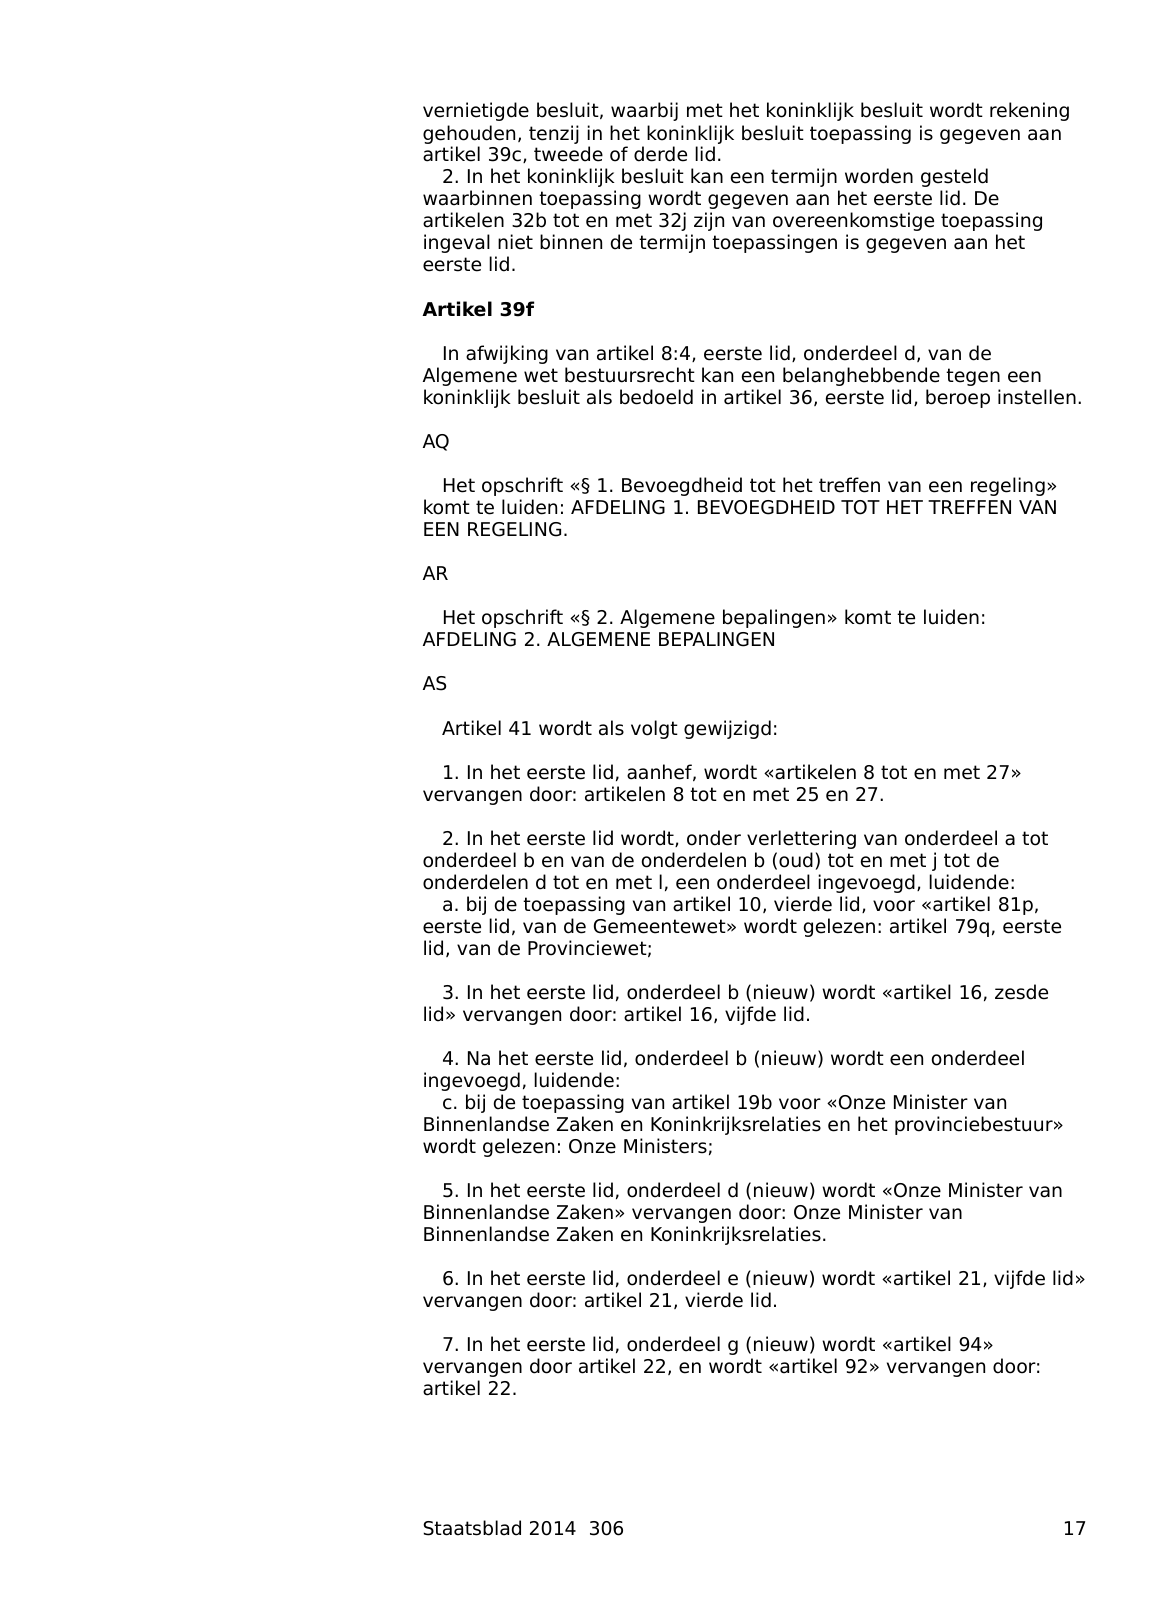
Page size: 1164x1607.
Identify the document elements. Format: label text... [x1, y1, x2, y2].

text AR [422, 563, 1087, 585]
text 1. In het eerste lid, aanhef, wordt «artikelen 8 tot en met 27» vervangen door: artikelen 8 tot en met 25 en 27. [422, 762, 1087, 806]
subtitle Artikel 39f [422, 298, 1087, 320]
text 6. In het eerste lid, onderdeel e (nieuw) wordt «artikel 21, vijfde lid» vervangen door: artikel 21, vierde lid. [422, 1268, 1087, 1312]
text 4. Na het eerste lid, onderdeel b (nieuw) wordt een onderdeel ingevoegd, luidende: [422, 1048, 1087, 1092]
text a. bij de toepassing van artikel 10, vierde lid, voor «artikel 81p, eerste lid, van de Gemeentewet» wordt gelezen: artikel 79q, eerste lid, van de Provinciewet; [422, 894, 1087, 960]
text 7. In het eerste lid, onderdeel g (nieuw) wordt «artikel 94» vervangen door artikel 22, en wordt «artikel 92» vervangen door: artikel 22. [422, 1334, 1087, 1400]
text c. bij de toepassing van artikel 19b voor «Onze Minister van Binnenlandse Zaken en Koninkrijksrelaties en het provinciebestuur» wordt gelezen: Onze Ministers; [422, 1092, 1087, 1158]
text vernietigde besluit, waarbij met het koninklijk besluit wordt rekening gehouden, tenzij in het koninklijk besluit toepassing is gegeven aan artikel 39c, tweede of derde lid. [422, 100, 1087, 166]
text AQ [422, 431, 1087, 453]
text Het opschrift «§ 1. Bevoegdheid tot het treffen van een regeling» komt te luiden: AFDELING 1. BEVOEGDHEID TOT HET TREFFEN VAN EEN REGELING. [422, 475, 1087, 541]
text In afwijking van artikel 8:4, eerste lid, onderdeel d, van de Algemene wet bestuursrecht kan een belanghebbende tegen een koninklijk besluit als bedoeld in artikel 36, eerste lid, beroep instellen. [422, 343, 1087, 408]
text 3. In het eerste lid, onderdeel b (nieuw) wordt «artikel 16, zesde lid» vervangen door: artikel 16, vijfde lid. [422, 982, 1087, 1026]
text Artikel 41 wordt als volgt gewijzigd: [422, 717, 1087, 739]
text 5. In het eerste lid, onderdeel d (nieuw) wordt «Onze Minister van Binnenlandse Zaken» vervangen door: Onze Minister van Binnenlandse Zaken en Koninkrijksrelaties. [422, 1180, 1087, 1246]
text AS [422, 673, 1087, 695]
text 2. In het eerste lid wordt, onder verlettering van onderdeel a tot onderdeel b en van de onderdelen b (oud) tot en met j tot de onderdelen d tot en met l, een onderdeel ingevoegd, luidende: [422, 828, 1087, 894]
text Het opschrift «§ 2. Algemene bepalingen» komt te luiden: AFDELING 2. ALGEMENE BEPALINGEN [422, 607, 1087, 651]
text 2. In het koninklijk besluit kan een termijn worden gesteld waarbinnen toepassing wordt gegeven aan het eerste lid. De artikelen 32b tot en met 32j zijn van overeenkomstige toepassing ingeval niet binnen de termijn toepassingen is gegeven aan het eerste lid. [422, 166, 1087, 276]
